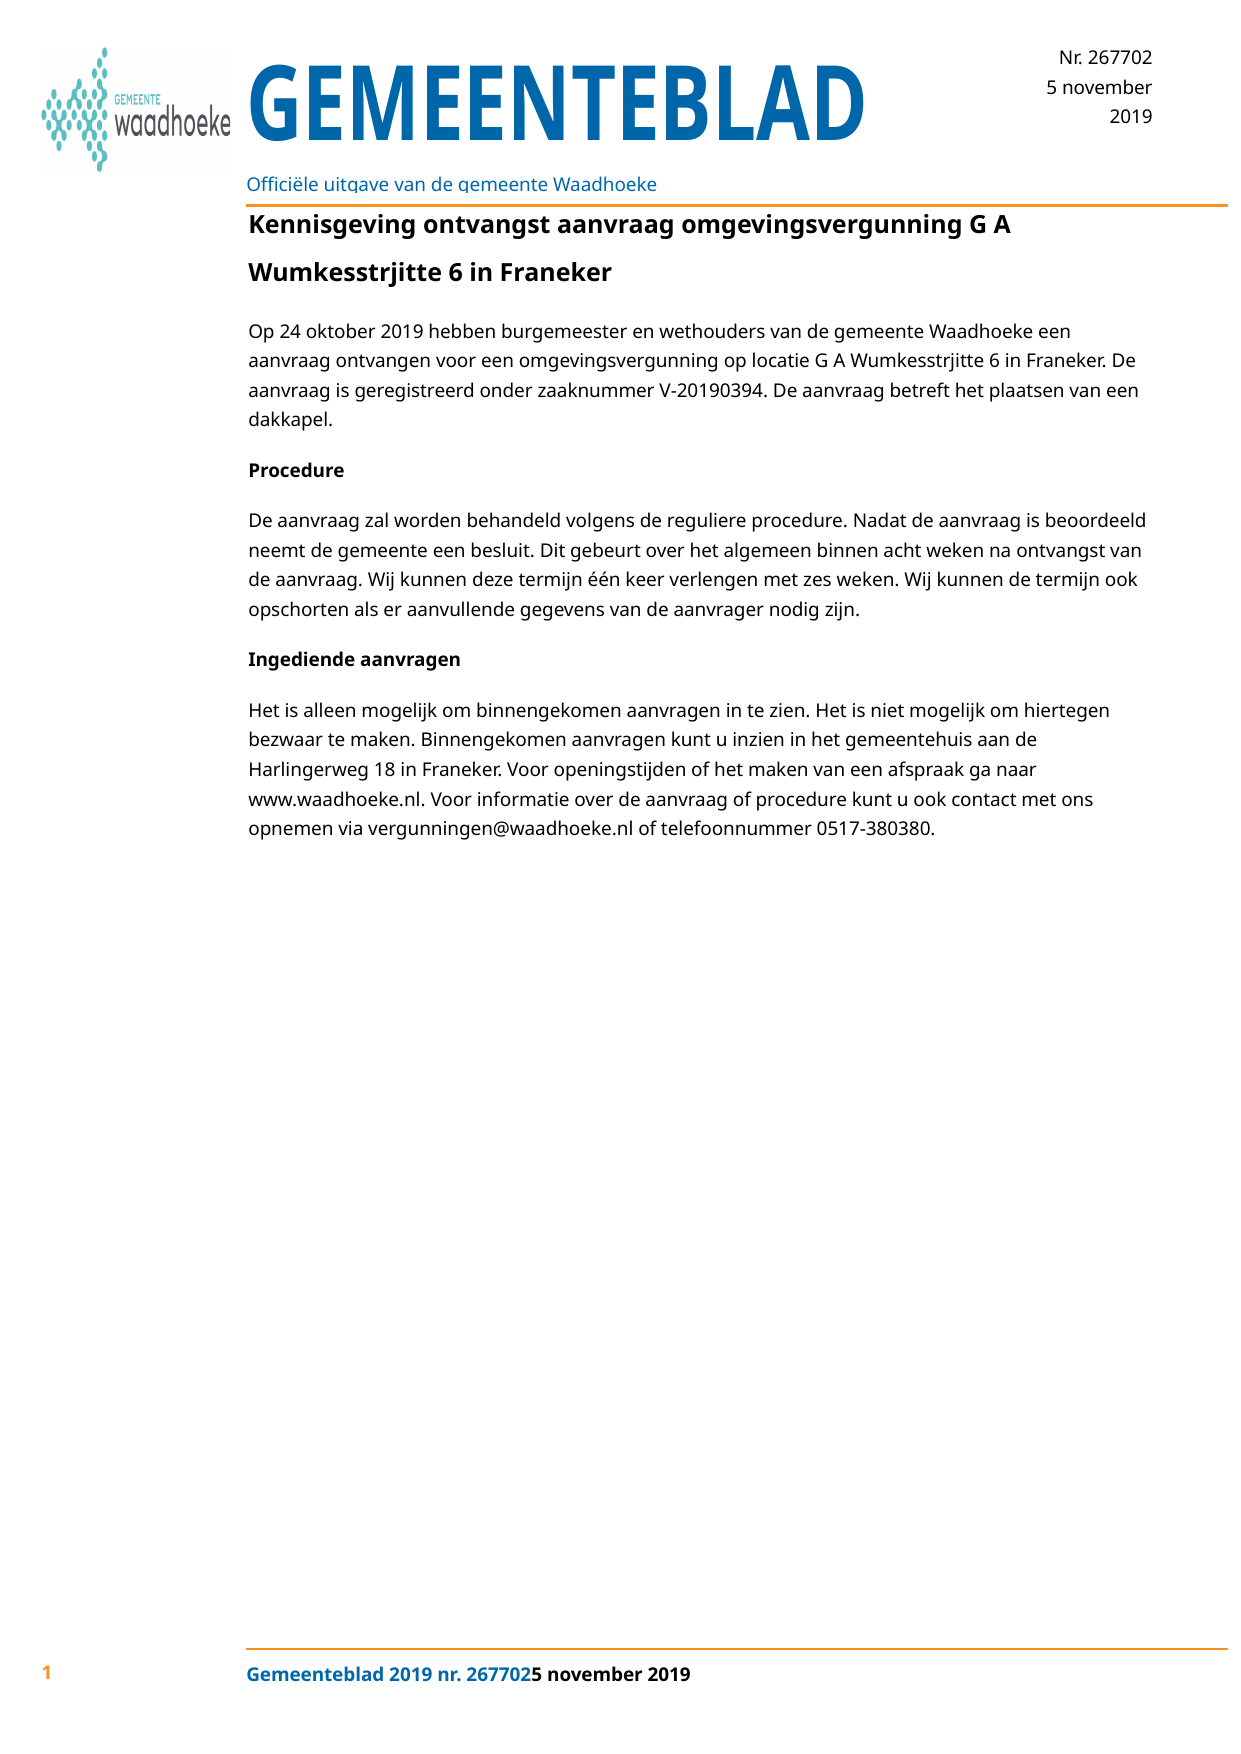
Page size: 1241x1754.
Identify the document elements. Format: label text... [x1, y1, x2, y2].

text Kennisgeving ontvangst aanvraag omgevingsvergunning G A Wumkesstrjitte 6 in Franeker [248, 207, 1152, 288]
picture [41, 47, 231, 172]
text De aanvraag zal worden behandeld volgens de reguliere procedure. Nadat de aanvraag is beoordeeld neemt de gemeente een besluit. Dit gebeurt over het algemeen binnen acht weken na ontvangst van de aanvraag. Wij kunnen deze termijn één keer verlengen met zes weken. Wij kunnen de termijn ook opschorten als er aanvullende gegevens van de aanvrager nodig zijn. [248, 507, 1152, 622]
text Procedure [248, 457, 1152, 483]
text Het is alleen mogelijk om binnengekomen aanvragen in te zien. Het is niet mogelijk om hiertegen bezwaar te maken. Binnengekomen aanvragen kunt u inzien in het gemeentehuis aan de Harlingerweg 18 in Franeker. Voor openingstijden of het maken van een afspraak ga naar www.waadhoeke.nl. Voor informatie over de aanvraag of procedure kunt u ook contact met ons opnemen via vergunningen@waadhoeke.nl of telefoonnummer 0517-380380. [248, 697, 1152, 841]
text Ingediende aanvragen [248, 647, 1152, 672]
text Op 24 oktober 2019 hebben burgemeester en wethouders van de gemeente Waadhoeke een aanvraag ontvangen voor een omgevingsvergunning op locatie G A Wumkesstrjitte 6 in Franeker. De aanvraag is geregistreerd onder zaaknummer V-20190394. De aanvraag betreft het plaatsen van een dakkapel. [248, 318, 1152, 432]
